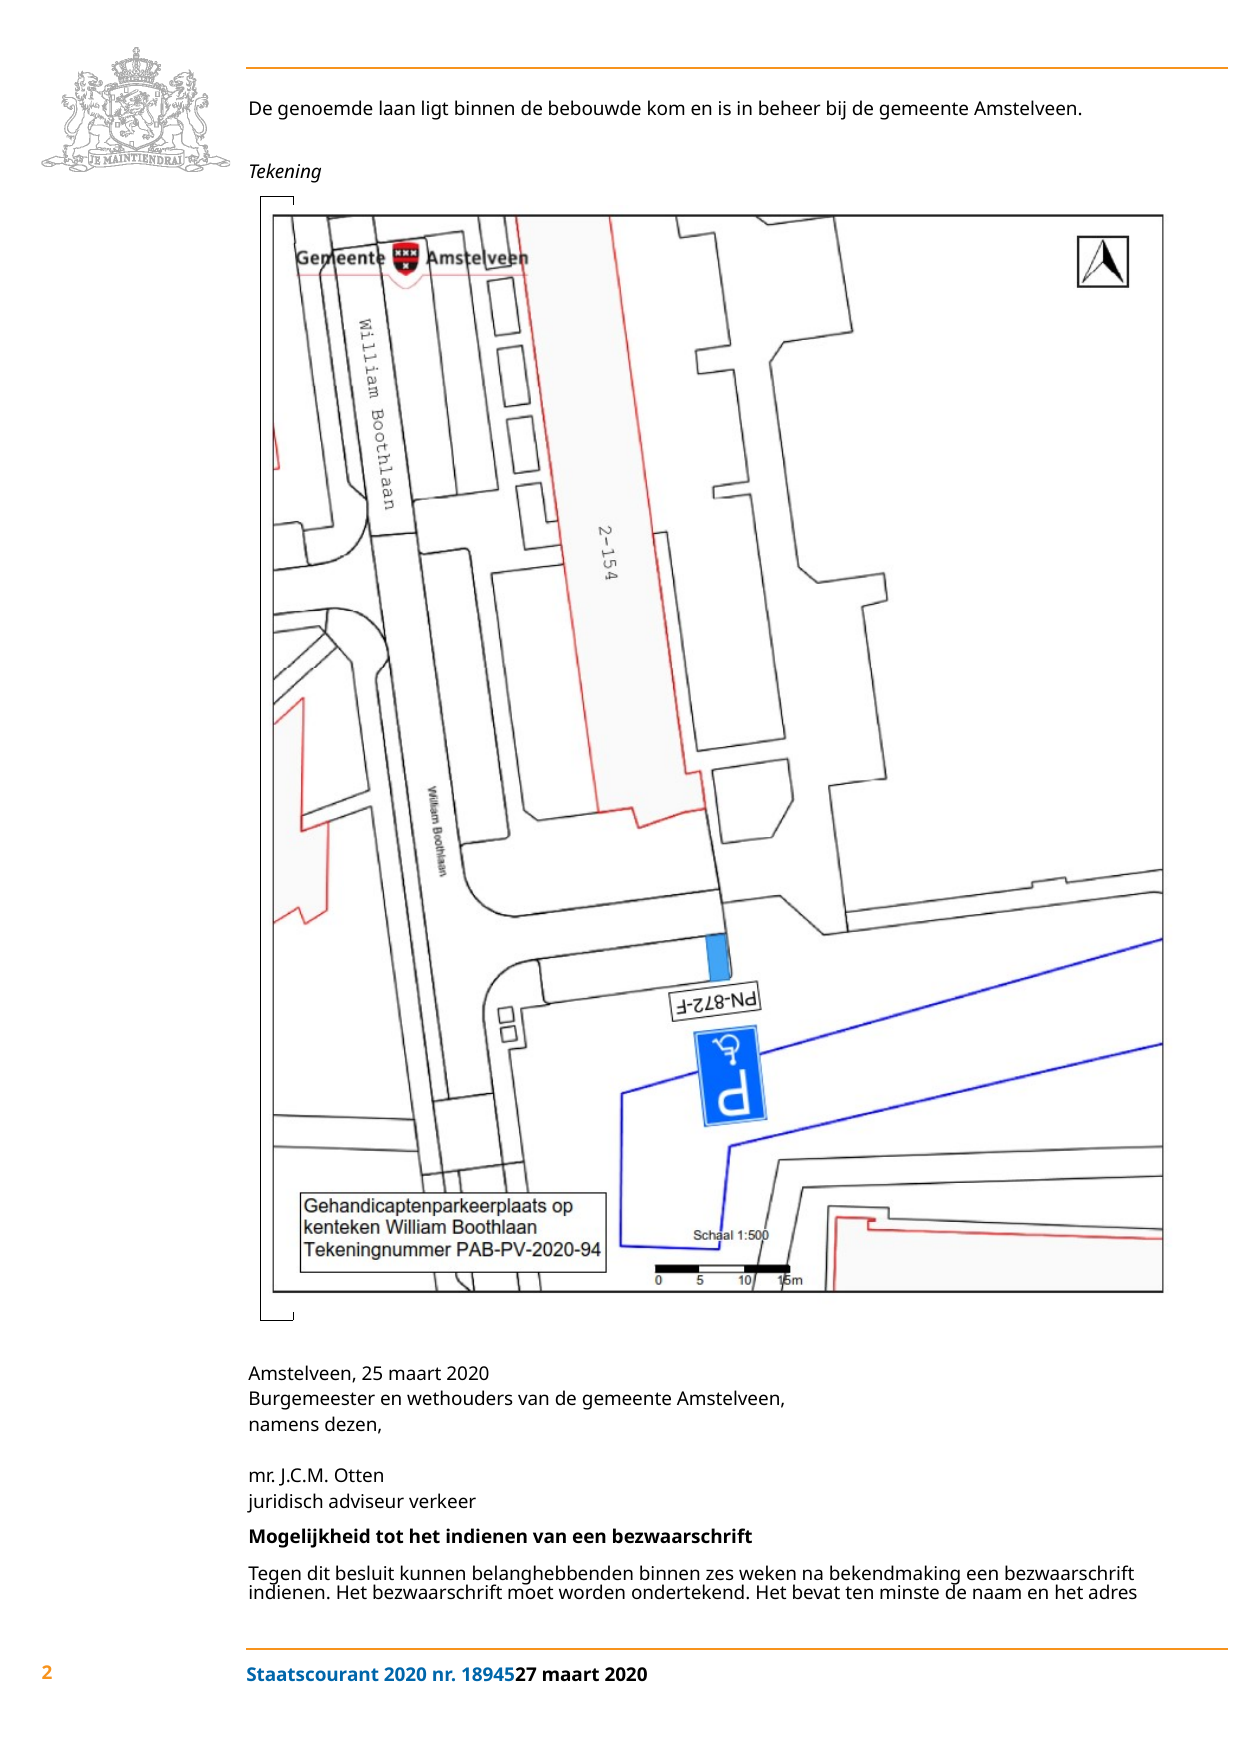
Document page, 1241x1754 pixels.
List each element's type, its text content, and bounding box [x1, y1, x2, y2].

text Mogelijkheid tot het indienen van een bezwaarschrift [248, 1528, 1152, 1547]
text mr. J.C.M. Otten [248, 1463, 1152, 1488]
text Tekening [248, 159, 1152, 184]
picture [268, 205, 1173, 1312]
text De genoemde laan ligt binnen de bebouwde kom en is in beheer bij de gemeente Amstelveen. [248, 95, 1152, 121]
text juridisch adviseur verkeer [248, 1488, 1152, 1514]
text Burgemeester en wethouders van de gemeente Amstelveen, [248, 1385, 1152, 1411]
picture [41, 47, 231, 172]
text Amstelveen, 25 maart 2020 [248, 1360, 1152, 1385]
text Tegen dit besluit kunnen belanghebbenden binnen zes weken na bekendmaking een bezwaarschrift indienen. Het bezwaarschrift moet worden ondertekend. Het bevat ten minste de naam en het adres [248, 1565, 1152, 1603]
text namens dezen, [248, 1411, 1152, 1437]
